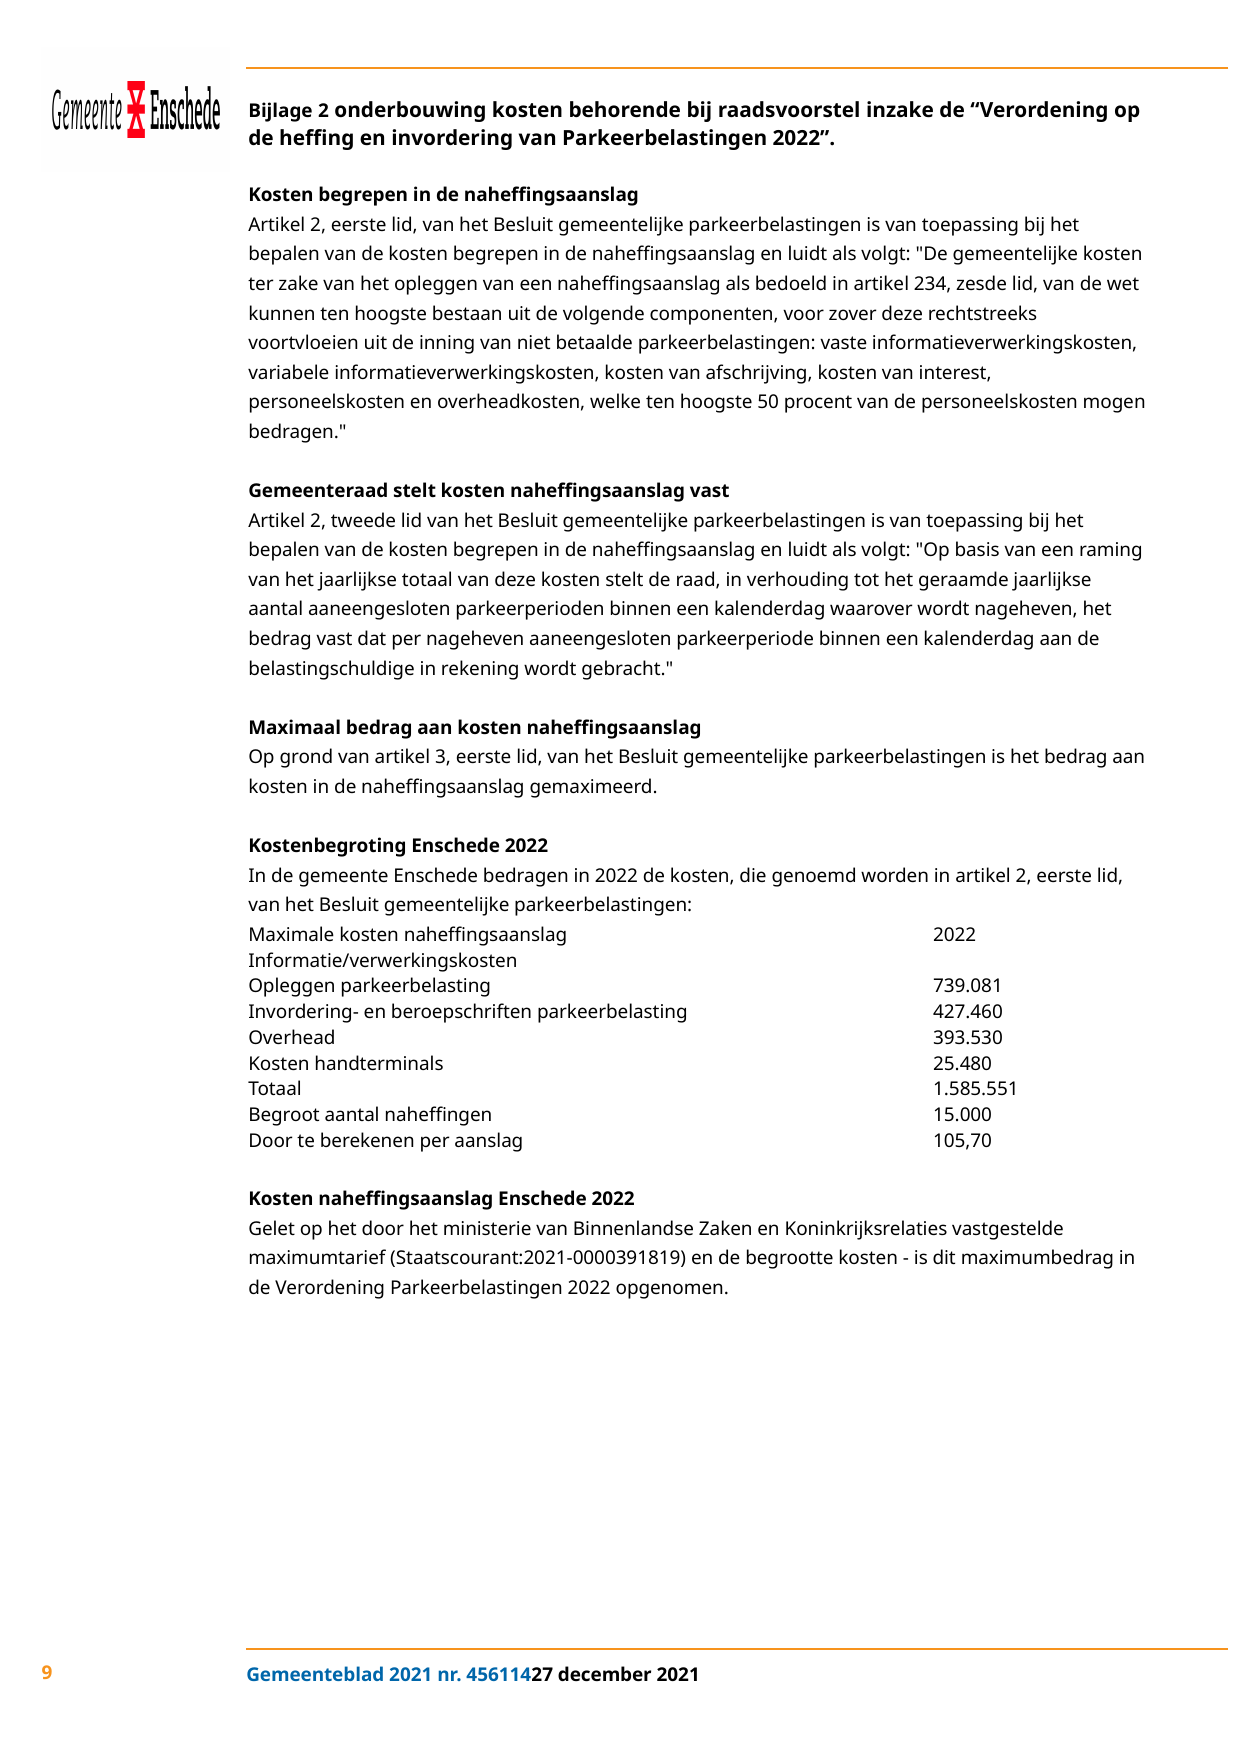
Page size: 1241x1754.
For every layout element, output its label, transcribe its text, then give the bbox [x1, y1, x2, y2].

table_cell Invordering- en beroepschriften parkeerbelasting [248, 998, 933, 1024]
table_cell Begroot aantal naheffingen [248, 1101, 933, 1127]
table_cell Door te berekenen per aanslag [248, 1127, 933, 1153]
table_cell 15.000 [933, 1101, 1152, 1127]
table_cell 25.480 [933, 1050, 1152, 1075]
table_cell 393.530 [933, 1024, 1152, 1050]
table_cell 739.081 [933, 973, 1152, 998]
table_cell Opleggen parkeerbelasting [248, 973, 933, 998]
text Bijlage 2 onderbouwing kosten behorende bij raadsvoorstel inzake de “Verordening op de heffing en invordering van Parkeerbelastingen 2022”. [248, 95, 1152, 152]
table_header Maximale kosten naheffingsaanslag [248, 921, 933, 947]
text Kosten begrepen in de naheffingsaanslag [248, 181, 1152, 207]
table_cell Totaal [248, 1075, 933, 1101]
table_cell Kosten handterminals [248, 1050, 933, 1075]
text In de gemeente Enschede bedragen in 2022 de kosten, die genoemd worden in artikel 2, eerste lid, van het Besluit gemeentelijke parkeerbelastingen: [248, 862, 1152, 917]
table_cell Informatie/verwerkingskosten [248, 947, 933, 972]
text Kosten naheffingsaanslag Enschede 2022 [248, 1185, 1152, 1211]
text Kostenbegroting Enschede 2022 [248, 832, 1152, 858]
text Gemeenteraad stelt kosten naheffingsaanslag vast [248, 477, 1152, 503]
table_cell Overhead [248, 1024, 933, 1050]
table_header 2022 [933, 921, 1152, 947]
text Gelet op het door het ministerie van Binnenlandse Zaken en Koninkrijksrelaties vastgestelde maximumtarief (Staatscourant:2021-0000391819) en de begrootte kosten - is dit maximumbedrag in de Verordening Parkeerbelastingen 2022 opgenomen. [248, 1215, 1152, 1300]
text Maximaal bedrag aan kosten naheffingsaanslag [248, 714, 1152, 739]
text Op grond van artikel 3, eerste lid, van het Besluit gemeentelijke parkeerbelastingen is het bedrag aan kosten in de naheffingsaanslag gemaximeerd. [248, 743, 1152, 799]
text Artikel 2, tweede lid van het Besluit gemeentelijke parkeerbelastingen is van toepassing bij het bepalen van de kosten begrepen in de naheffingsaanslag en luidt als volgt: "Op basis van een raming van het jaarlijkse totaal van deze kosten stelt de raad, in verhouding tot het geraamde jaarlijkse aantal aaneengesloten parkeerperioden binnen een kalenderdag waarover wordt nageheven, het bedrag vast dat per nageheven aaneengesloten parkeerperiode binnen een kalenderdag aan de belastingschuldige in rekening wordt gebracht." [248, 507, 1152, 680]
text Artikel 2, eerste lid, van het Besluit gemeentelijke parkeerbelastingen is van toepassing bij het bepalen van de kosten begrepen in de naheffingsaanslag en luidt als volgt: "De gemeentelijke kosten ter zake van het opleggen van een naheffingsaanslag als bedoeld in artikel 234, zesde lid, van de wet kunnen ten hoogste bestaan uit de volgende componenten, voor zover deze rechtstreeks voortvloeien uit de inning van niet betaalde parkeerbelastingen: vaste informatieverwerkingskosten, variabele informatieverwerkingskosten, kosten van afschrijving, kosten van interest, personeelskosten en overheadkosten, welke ten hoogste 50 procent van de personeelskosten mogen bedragen." [248, 211, 1152, 444]
table_cell 105,70 [933, 1127, 1152, 1153]
table_cell 1.585.551 [933, 1075, 1152, 1101]
table_cell [933, 947, 1152, 972]
table_cell 427.460 [933, 998, 1152, 1024]
picture [41, 47, 231, 172]
